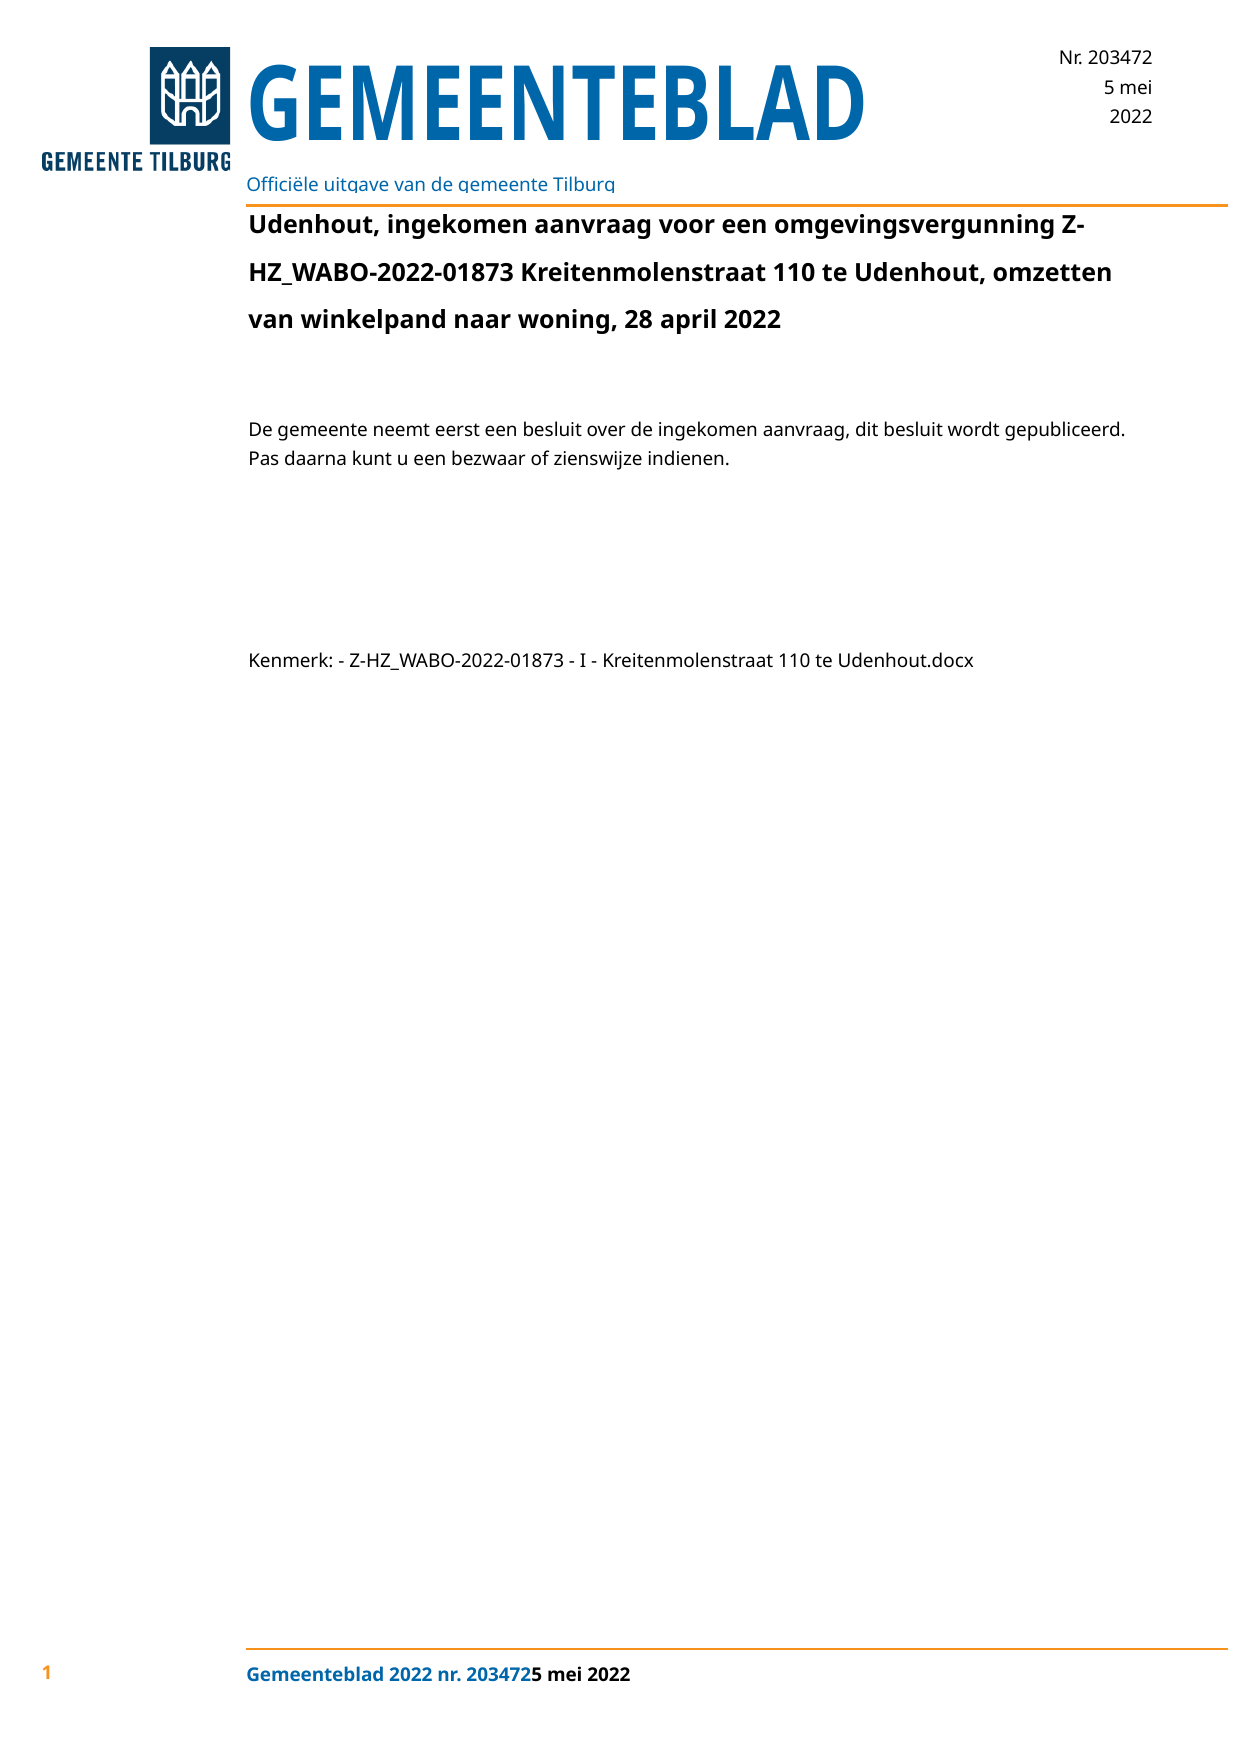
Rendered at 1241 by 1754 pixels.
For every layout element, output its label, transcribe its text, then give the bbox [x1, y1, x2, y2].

text Kenmerk: - Z-HZ_WABO-2022-01873 - I - Kreitenmolenstraat 110 te Udenhout.docx [248, 647, 1152, 673]
picture [41, 47, 231, 172]
text Udenhout, ingekomen aanvraag voor een omgevingsvergunning Z-HZ_WABO-2022-01873 Kreitenmolenstraat 110 te Udenhout, omzetten van winkelpand naar woning, 28 april 2022 [248, 207, 1152, 336]
text De gemeente neemt eerst een besluit over de ingekomen aanvraag, dit besluit wordt gepubliceerd. Pas daarna kunt u een bezwaar of zienswijze indienen. [248, 416, 1152, 471]
